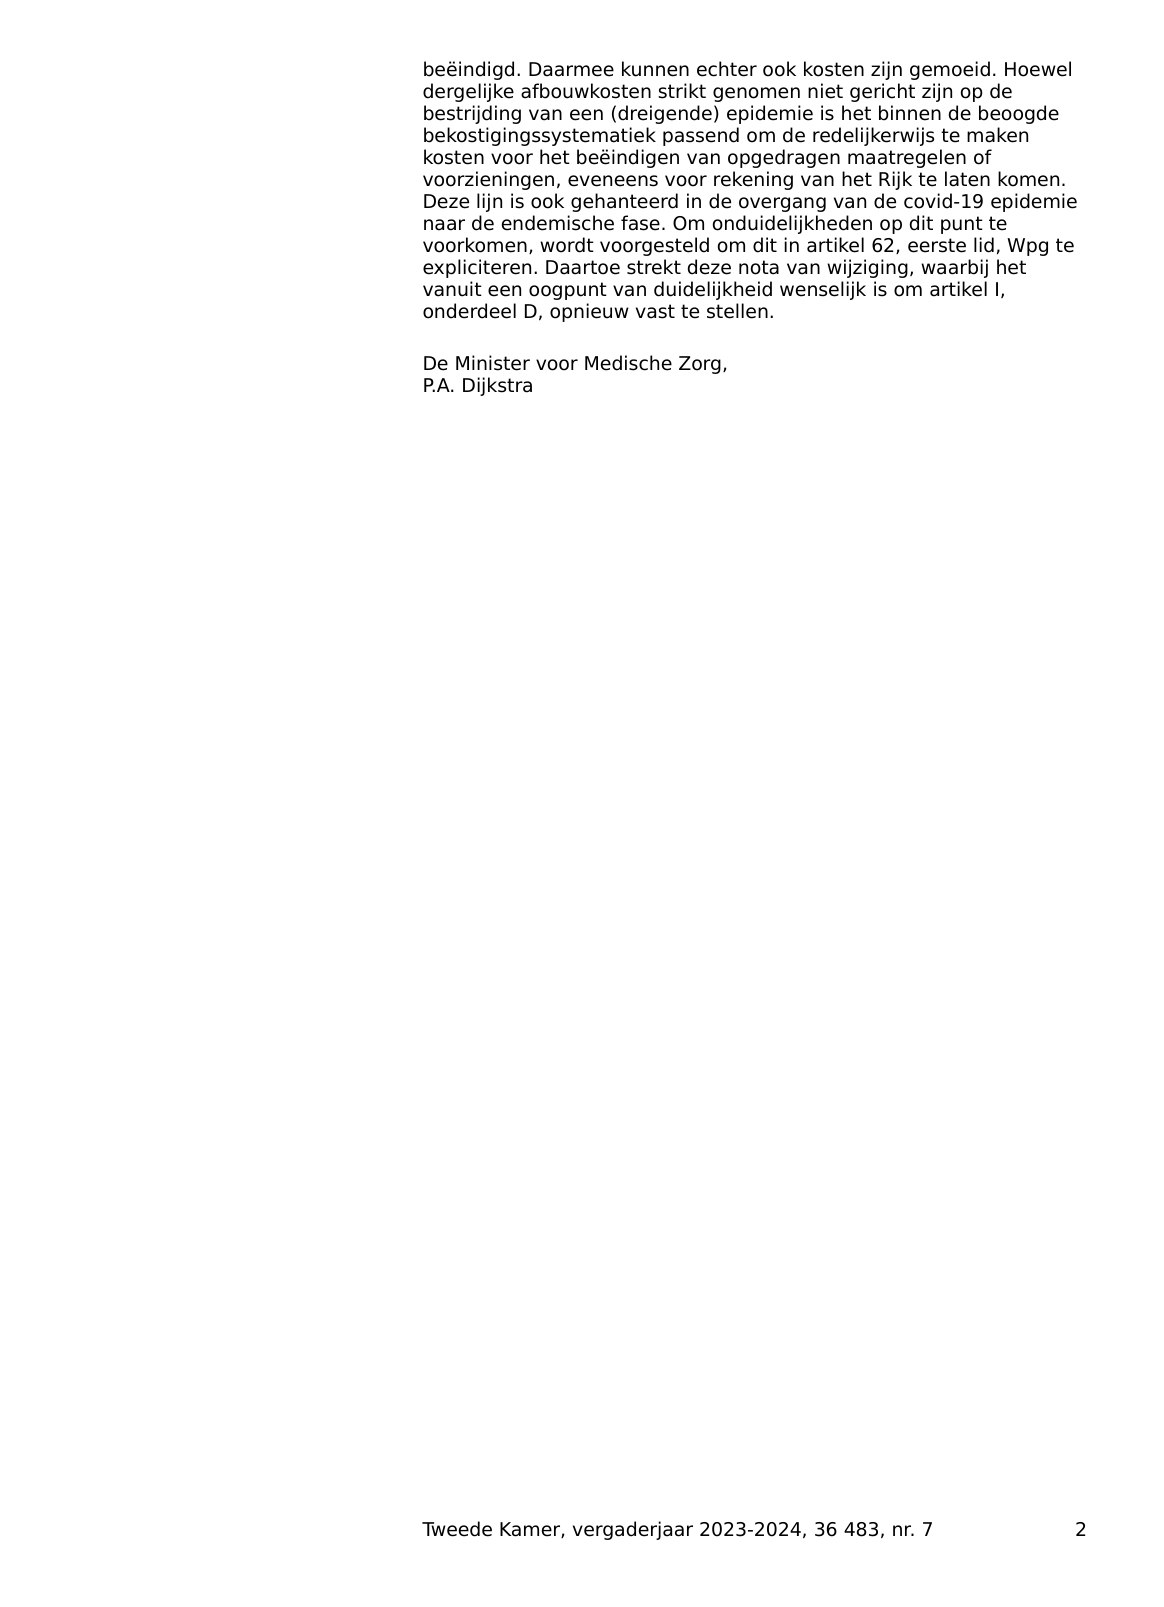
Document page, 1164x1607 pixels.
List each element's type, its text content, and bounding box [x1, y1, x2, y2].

text beëindigd. Daarmee kunnen echter ook kosten zijn gemoeid. Hoewel dergelijke afbouwkosten strikt genomen niet gericht zijn op de bestrijding van een (dreigende) epidemie is het binnen de beoogde bekostigingssystematiek passend om de redelijkerwijs te maken kosten voor het beëindigen van opgedragen maatregelen of voorzieningen, eveneens voor rekening van het Rijk te laten komen. Deze lijn is ook gehanteerd in de overgang van de covid-19 epidemie naar de endemische fase. Om onduidelijkheden op dit punt te voorkomen, wordt voorgesteld om dit in artikel 62, eerste lid, Wpg te expliciteren. Daartoe strekt deze nota van wijziging, waarbij het vanuit een oogpunt van duidelijkheid wenselijk is om artikel I, onderdeel D, opnieuw vast te stellen. [422, 59, 1087, 323]
text De Minister voor Medische Zorg, P.A. Dijkstra [422, 353, 1087, 397]
